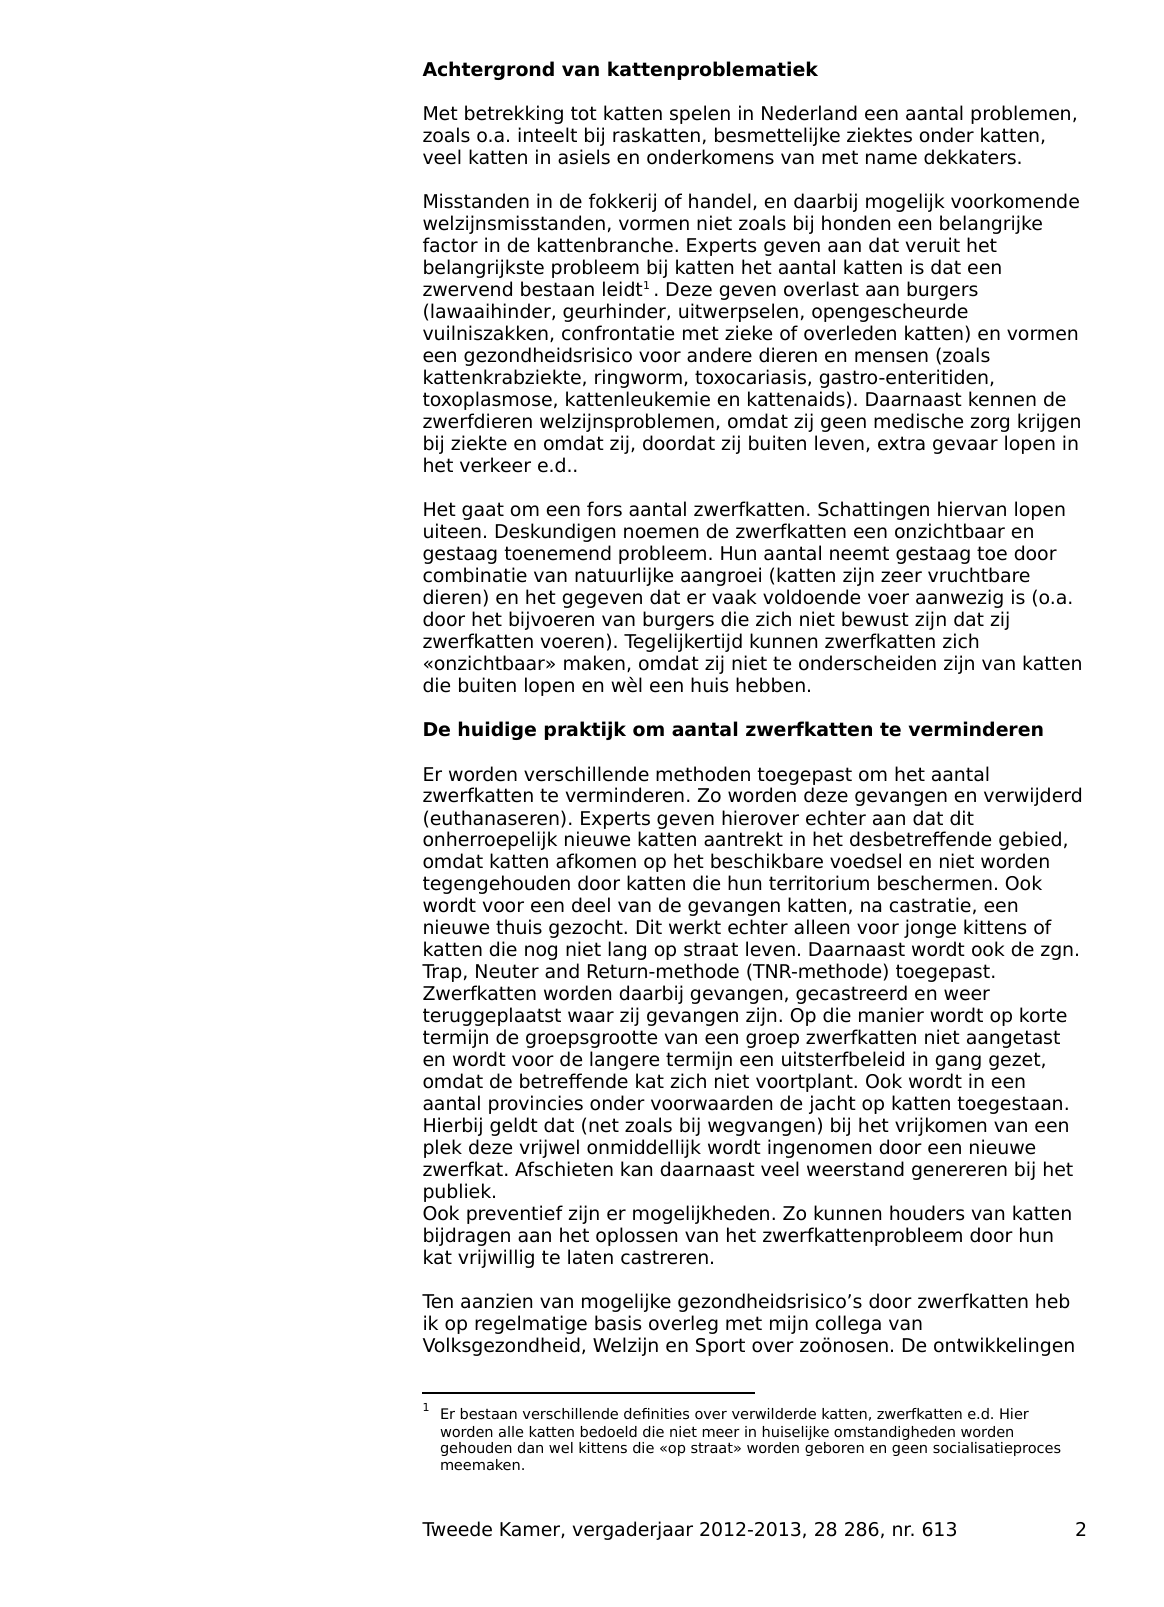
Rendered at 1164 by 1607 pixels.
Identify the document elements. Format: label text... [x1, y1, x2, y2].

subtitle Achtergrond van kattenproblematiek [422, 59, 1087, 81]
text Met betrekking tot katten spelen in Nederland een aantal problemen, zoals o.a. inteelt bij raskatten, besmettelijke ziektes onder katten, veel katten in asiels en onderkomens van met name dekkaters. [422, 103, 1087, 169]
text Er bestaan verschillende definities over verwilderde katten, zwerfkatten e.d. Hier worden alle katten bedoeld die niet meer in huiselijke omstandigheden worden gehouden dan wel kittens die «op straat» worden geboren en geen socialisatieproces meemaken. [422, 1402, 1087, 1474]
text Er worden verschillende methoden toegepast om het aantal zwerfkatten te verminderen. Zo worden deze gevangen en verwijderd (euthanaseren). Experts geven hierover echter aan dat dit onherroepelijk nieuwe katten aantrekt in het desbetreffende gebied, omdat katten afkomen op het beschikbare voedsel en niet worden tegengehouden door katten die hun territorium beschermen. Ook wordt voor een deel van de gevangen katten, na castratie, een nieuwe thuis gezocht. Dit werkt echter alleen voor jonge kittens of katten die nog niet lang op straat leven. Daarnaast wordt ook de zgn. Trap, Neuter and Return-methode (TNR-methode) toegepast. Zwerfkatten worden daarbij gevangen, gecastreerd en weer teruggeplaatst waar zij gevangen zijn. Op die manier wordt op korte termijn de groepsgrootte van een groep zwerfkatten niet aangetast en wordt voor de langere termijn een uitsterfbeleid in gang gezet, omdat de betreffende kat zich niet voortplant. Ook wordt in een aantal provincies onder voorwaarden de jacht op katten toegestaan. Hierbij geldt dat (net zoals bij wegvangen) bij het vrijkomen van een plek deze vrijwel onmiddellijk wordt ingenomen door een nieuwe zwerfkat. Afschieten kan daarnaast veel weerstand genereren bij het publiek. [422, 763, 1087, 1203]
text Ook preventief zijn er mogelijkheden. Zo kunnen houders van katten bijdragen aan het oplossen van het zwerfkattenprobleem door hun kat vrijwillig te laten castreren. [422, 1203, 1087, 1269]
text Het gaat om een fors aantal zwerfkatten. Schattingen hiervan lopen uiteen. Deskundigen noemen de zwerfkatten een onzichtbaar en gestaag toenemend probleem. Hun aantal neemt gestaag toe door combinatie van natuurlijke aangroei (katten zijn zeer vruchtbare dieren) en het gegeven dat er vaak voldoende voer aanwezig is (o.a. door het bijvoeren van burgers die zich niet bewust zijn dat zij zwerfkatten voeren). Tegelijkertijd kunnen zwerfkatten zich «onzichtbaar» maken, omdat zij niet te onderscheiden zijn van katten die buiten lopen en wèl een huis hebben. [422, 499, 1087, 697]
subtitle De huidige praktijk om aantal zwerfkatten te verminderen [422, 719, 1087, 741]
text Ten aanzien van mogelijke gezondheidsrisico’s door zwerfkatten heb ik op regelmatige basis overleg met mijn collega van Volksgezondheid, Welzijn en Sport over zoönosen. De ontwikkelingen [422, 1291, 1087, 1357]
text Misstanden in de fokkerij of handel, en daarbij mogelijk voorkomende welzijnsmisstanden, vormen niet zoals bij honden een belangrijke factor in de kattenbranche. Experts geven aan dat veruit het belangrijkste probleem bij katten het aantal katten is dat een zwervend bestaan leidt. Deze geven overlast aan burgers (lawaaihinder, geurhinder, uitwerpselen, opengescheurde vuilniszakken, confrontatie met zieke of overleden katten) en vormen een gezondheidsrisico voor andere dieren en mensen (zoals kattenkrabziekte, ringworm, toxocariasis, gastro-enteritiden, toxoplasmose, kattenleukemie en kattenaids). Daarnaast kennen de zwerfdieren welzijnsproblemen, omdat zij geen medische zorg krijgen bij ziekte en omdat zij, doordat zij buiten leven, extra gevaar lopen in het verkeer e.d.. [422, 191, 1087, 477]
